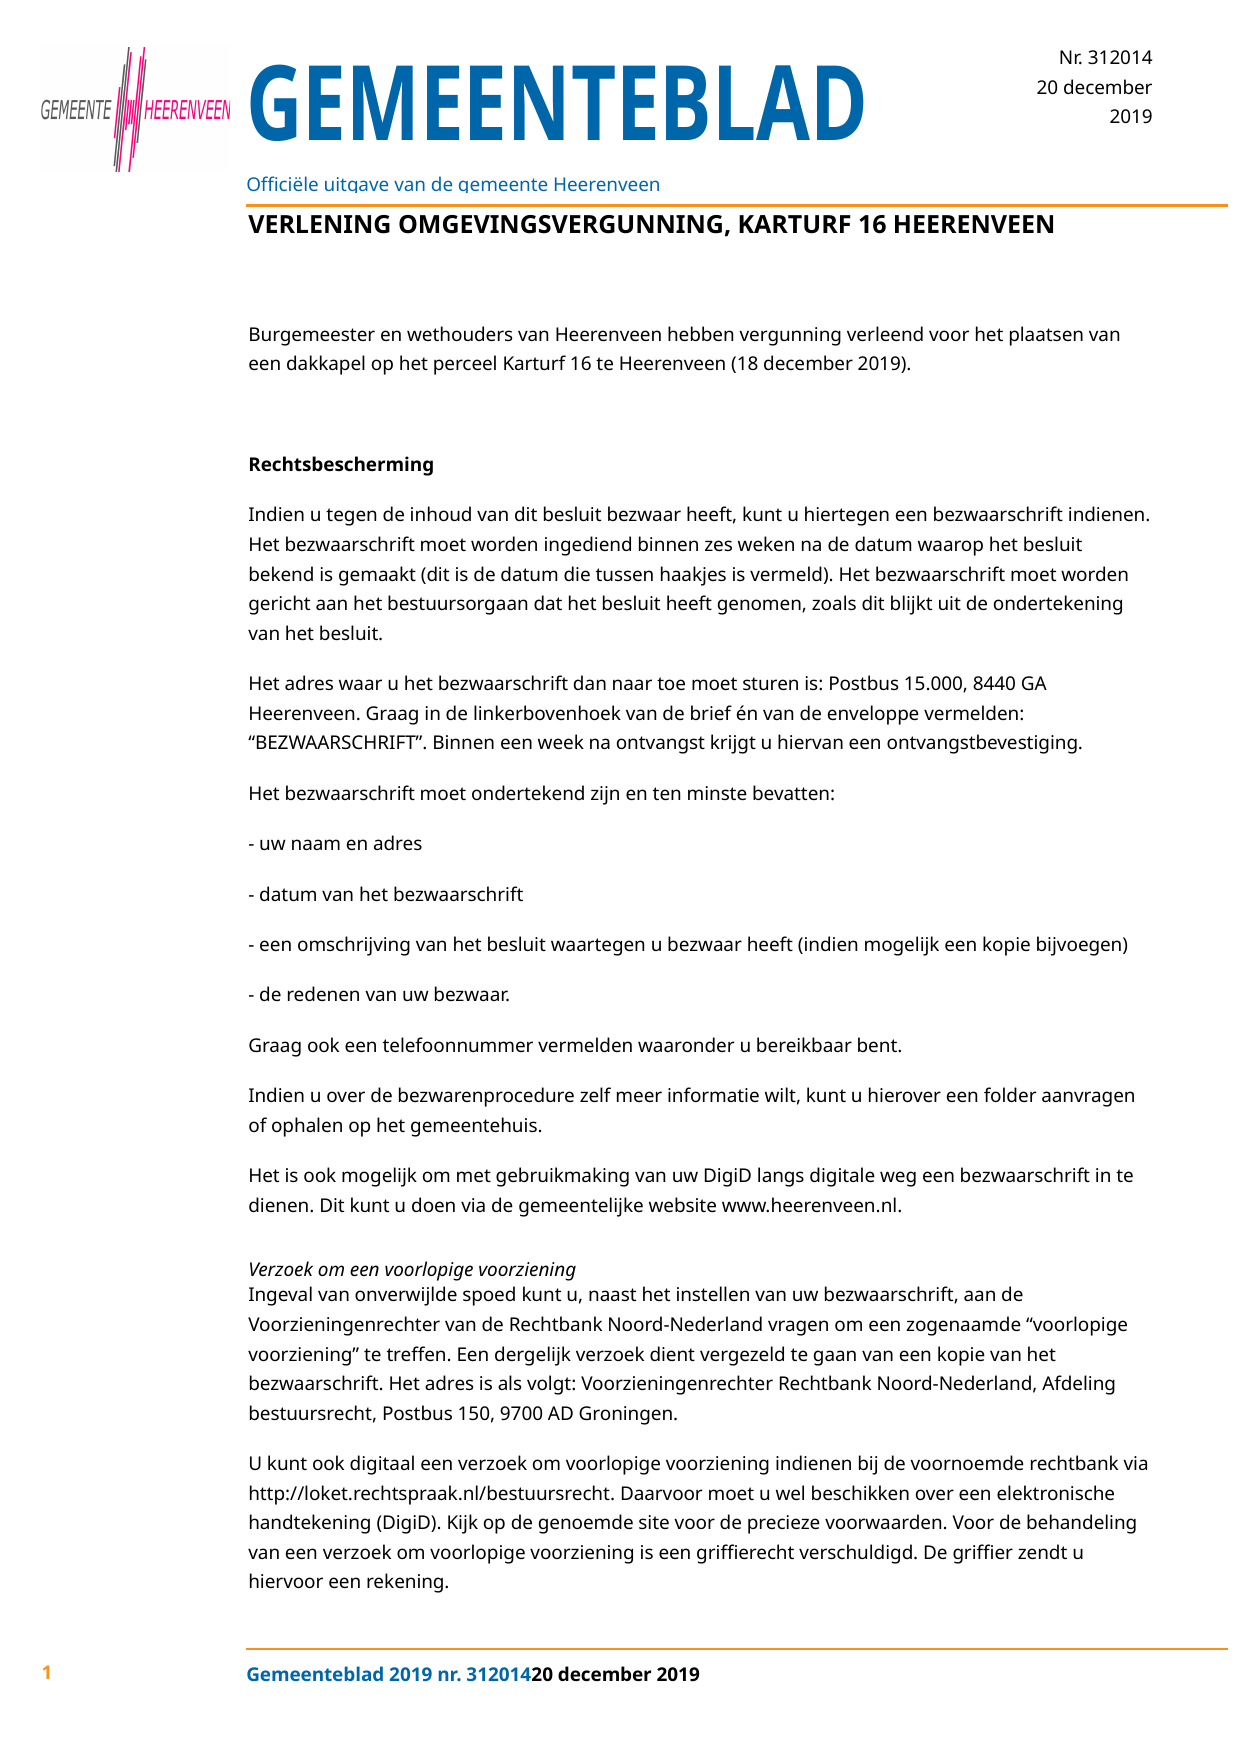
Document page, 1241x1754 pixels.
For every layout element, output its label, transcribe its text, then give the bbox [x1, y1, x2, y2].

text U kunt ook digitaal een verzoek om voorlopige voorziening indienen bij de voornoemde rechtbank via http://loket.rechtspraak.nl/bestuursrecht. Daarvoor moet u wel beschikken over een elektronische handtekening (DigiD). Kijk op de genoemde site voor de precieze voorwaarden. Voor de behandeling van een verzoek om voorlopige voorziening is een griffierecht verschuldigd. De griffier zendt u hiervoor een rekening. [248, 1450, 1152, 1594]
text VERLENING OMGEVINGSVERGUNNING, KARTURF 16 HEERENVEEN [248, 207, 1152, 241]
text - de redenen van uw bezwaar. [248, 982, 1152, 1007]
text - een omschrijving van het besluit waartegen u bezwaar heeft (indien mogelijk een kopie bijvoegen) [248, 931, 1152, 957]
text Burgemeester en wethouders van Heerenveen hebben vergunning verleend voor het plaatsen van een dakkapel op het perceel Karturf 16 te Heerenveen (18 december 2019). [248, 321, 1152, 376]
text Het is ook mogelijk om met gebruikmaking van uw DigiD langs digitale weg een bezwaarschrift in te dienen. Dit kunt u doen via de gemeentelijke website www.heerenveen.nl. [248, 1162, 1152, 1218]
text Indien u tegen de inhoud van dit besluit bezwaar heeft, kunt u hiertegen een bezwaarschrift indienen. Het bezwaarschrift moet worden ingediend binnen zes weken na de datum waarop het besluit bekend is gemaakt (dit is de datum die tussen haakjes is vermeld). Het bezwaarschrift moet worden gericht aan het bestuursorgaan dat het besluit heeft genomen, zoals dit blijkt uit de ondertekening van het besluit. [248, 502, 1152, 646]
text Indien u over de bezwarenprocedure zelf meer informatie wilt, kunt u hierover een folder aanvragen of ophalen op het gemeentehuis. [248, 1082, 1152, 1138]
text Verzoek om een voorlopige voorziening [248, 1256, 1152, 1282]
picture [41, 47, 231, 172]
text Het adres waar u het bezwaarschrift dan naar toe moet sturen is: Postbus 15.000, 8440 GA Heerenveen. Graag in de linkerbovenhoek van de brief én van de enveloppe vermelden: “BEZWAARSCHRIFT”. Binnen een week na ontvangst krijgt u hiervan een ontvangstbevestiging. [248, 670, 1152, 755]
text Ingeval van onverwijlde spoed kunt u, naast het instellen van uw bezwaarschrift, aan de Voorzieningenrechter van de Rechtbank Noord-Nederland vragen om een zogenaamde “voorlopige voorziening” te treffen. Een dergelijk verzoek dient vergezeld te gaan van een kopie van het bezwaarschrift. Het adres is als volgt: Voorzieningenrechter Rechtbank Noord-Nederland, Afdeling bestuursrecht, Postbus 150, 9700 AD Groningen. [248, 1282, 1152, 1426]
text Rechtsbescherming [248, 451, 1152, 477]
text Graag ook een telefoonnummer vermelden waaronder u bereikbaar bent. [248, 1032, 1152, 1058]
text Het bezwaarschrift moet ondertekend zijn en ten minste bevatten: [248, 780, 1152, 806]
text - datum van het bezwaarschrift [248, 881, 1152, 906]
text - uw naam en adres [248, 830, 1152, 856]
